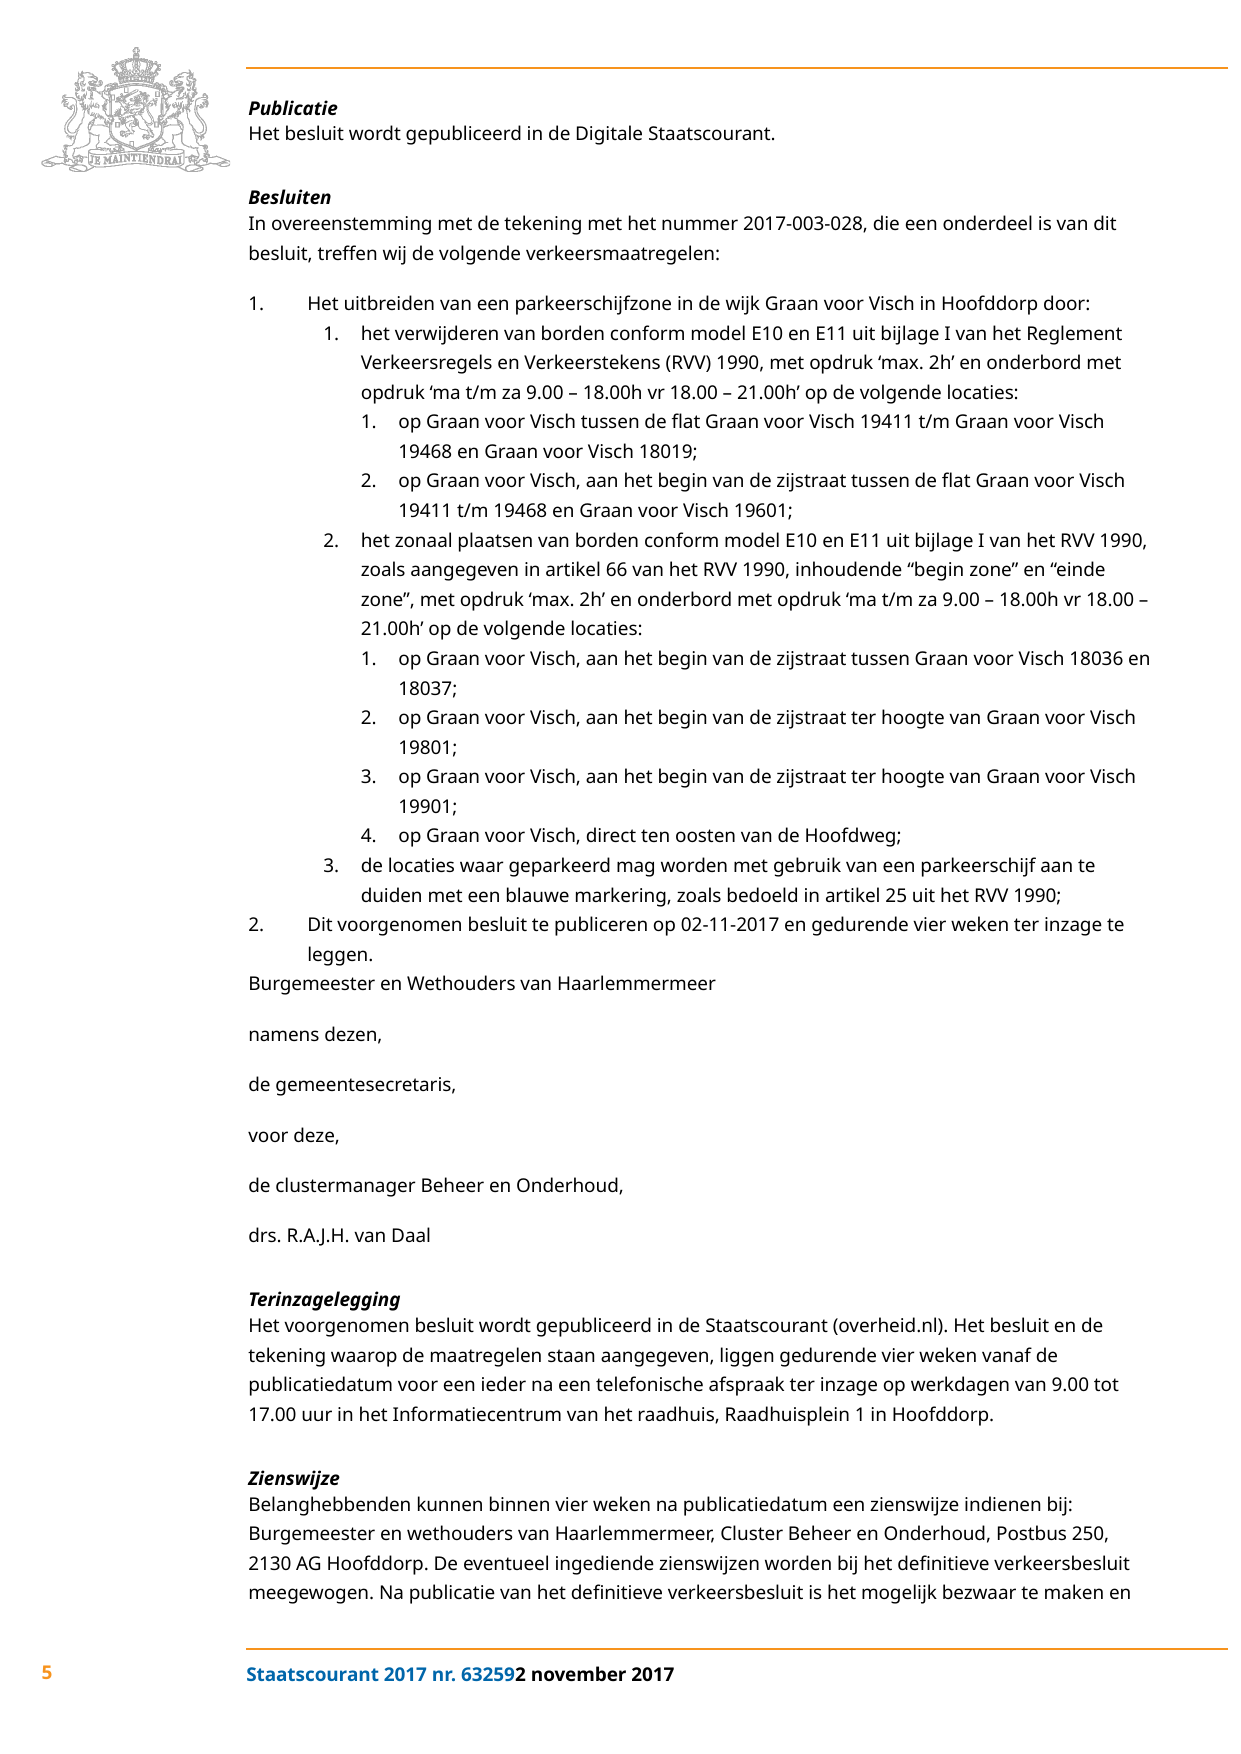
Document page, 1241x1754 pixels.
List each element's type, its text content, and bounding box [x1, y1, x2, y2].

text Belanghebbenden kunnen binnen vier weken na publicatiedatum een zienswijze indienen bij: Burgemeester en wethouders van Haarlemmermeer, Cluster Beheer en Onderhoud, Postbus 250, 2130 AG Hoofddorp. De eventueel ingediende zienswijzen worden bij het definitieve verkeersbesluit meegewogen. Na publicatie van het definitieve verkeersbesluit is het mogelijk bezwaar te maken en [248, 1491, 1152, 1605]
list op Graan voor Visch tussen de flat Graan voor Visch 19411 t/m Graan voor Visch 19468 en Graan voor Visch 18019; [361, 408, 1152, 464]
text Het besluit wordt gepubliceerd in de Digitale Staatscourant. [248, 121, 1152, 146]
text Besluiten [248, 184, 1152, 210]
list het zonaal plaatsen van borden conform model E10 en E11 uit bijlage I van het RVV 1990, zoals aangegeven in artikel 66 van het RVV 1990, inhoudende “begin zone” en “einde zone”, met opdruk ‘max. 2h’ en onderbord met opdruk ‘ma t/m za 9.00 – 18.00h vr 18.00 – 21.00h’ op de volgende locaties: [323, 527, 1152, 641]
picture [41, 47, 231, 172]
list op Graan voor Visch, aan het begin van de zijstraat ter hoogte van Graan voor Visch 19801; [361, 704, 1152, 760]
text de clustermanager Beheer en Onderhoud, [248, 1172, 1152, 1198]
text Het voorgenomen besluit wordt gepubliceerd in de Staatscourant (overheid.nl). Het besluit en de tekening waarop de maatregelen staan aangegeven, liggen gedurende vier weken vanaf de publicatiedatum voor een ieder na een telefonische afspraak ter inzage op werkdagen van 9.00 tot 17.00 uur in het Informatiecentrum van het raadhuis, Raadhuisplein 1 in Hoofddorp. [248, 1312, 1152, 1427]
text drs. R.A.J.H. van Daal [248, 1223, 1152, 1248]
list op Graan voor Visch, aan het begin van de zijstraat tussen de flat Graan voor Visch 19411 t/m 19468 en Graan voor Visch 19601; [361, 468, 1152, 523]
text Zienswijze [248, 1465, 1152, 1491]
list Dit voorgenomen besluit te publiceren op 02-11-2017 en gedurende vier weken ter inzage te leggen. [248, 911, 1152, 967]
list op Graan voor Visch, aan het begin van de zijstraat tussen Graan voor Visch 18036 en 18037; [361, 645, 1152, 701]
text de gemeentesecretaris, [248, 1071, 1152, 1097]
text In overeenstemming met de tekening met het nummer 2017-003-028, die een onderdeel is van dit besluit, treffen wij de volgende verkeersmaatregelen: [248, 210, 1152, 266]
list het verwijderen van borden conform model E10 en E11 uit bijlage I van het Reglement Verkeersregels en Verkeerstekens (RVV) 1990, met opdruk ‘max. 2h’ en onderbord met opdruk ‘ma t/m za 9.00 – 18.00h vr 18.00 – 21.00h’ op de volgende locaties: [323, 320, 1152, 405]
list op Graan voor Visch, direct ten oosten van de Hoofdweg; [361, 823, 1152, 848]
list op Graan voor Visch, aan het begin van de zijstraat ter hoogte van Graan voor Visch 19901; [361, 763, 1152, 819]
text namens dezen, [248, 1021, 1152, 1047]
list de locaties waar geparkeerd mag worden met gebruik van een parkeerschijf aan te duiden met een blauwe markering, zoals bedoeld in artikel 25 uit het RVV 1990; [323, 852, 1152, 908]
text voor deze, [248, 1122, 1152, 1148]
text Terinzagelegging [248, 1287, 1152, 1312]
text Burgemeester en Wethouders van Haarlemmermeer [248, 971, 1152, 996]
text Publicatie [248, 95, 1152, 121]
list Het uitbreiden van een parkeerschijfzone in de wijk Graan voor Visch in Hoofddorp door: [248, 290, 1152, 316]
